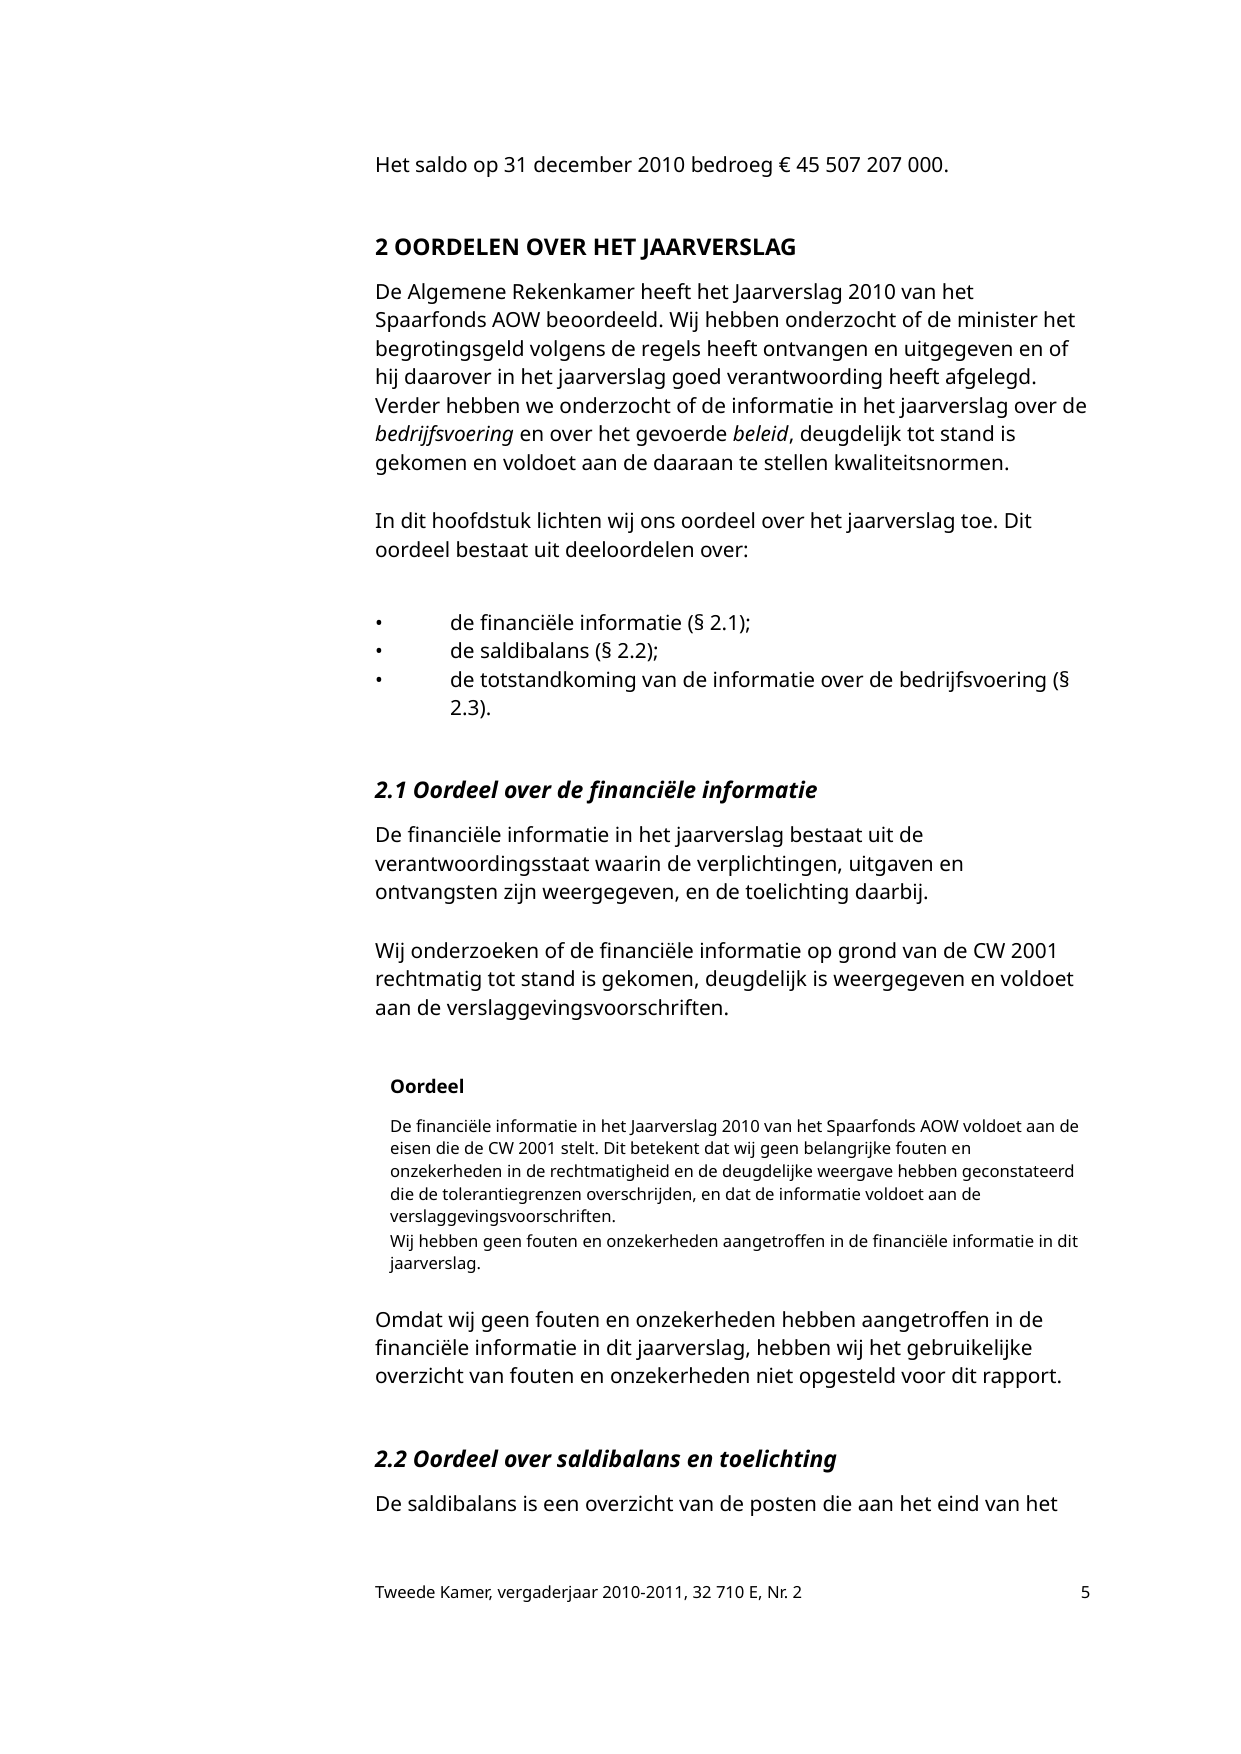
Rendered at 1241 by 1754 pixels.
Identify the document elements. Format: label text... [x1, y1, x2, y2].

subtitle Oordeel [390, 1074, 1087, 1099]
text Omdat wij geen fouten en onzekerheden hebben aangetroffen in de financiële informatie in dit jaarverslag, hebben wij het gebruikelijke overzicht van fouten en onzekerheden niet opgesteld voor dit rapport. [375, 1305, 1090, 1390]
text In dit hoofdstuk lichten wij ons oordeel over het jaarverslag toe. Dit oordeel bestaat uit deeloordelen over: [375, 506, 1090, 563]
list de saldibalans (§ 2.2); [375, 637, 1090, 665]
subtitle 2.2 Oordeel over saldibalans en toelichting [375, 1442, 1090, 1474]
text De Algemene Rekenkamer heeft het Jaarverslag 2010 van het Spaarfonds AOW beoordeeld. Wij hebben onderzocht of de minister het begrotingsgeld volgens de regels heeft ontvangen en uitgegeven en of hij daarover in het jaarverslag goed verantwoording heeft afgelegd. [375, 277, 1090, 391]
list de financiële informatie (§ 2.1); [375, 608, 1090, 637]
list de totstandkoming van de informatie over de bedrijfsvoering (§ 2.3). [375, 665, 1090, 722]
subtitle 2.1 Oordeel over de financiële informatie [375, 774, 1090, 806]
text Wij onderzoeken of de financiële informatie op grond van de CW 2001 rechtmatig tot stand is gekomen, deugdelijk is weergegeven en voldoet aan de verslaggevingsvoorschriften. [375, 936, 1090, 1021]
text Het saldo op 31 december 2010 bedroeg € 45 507 207 000. [375, 150, 1090, 178]
subtitle 2 OORDELEN OVER HET JAARVERSLAG [375, 231, 1090, 262]
text De financiële informatie in het jaarverslag bestaat uit de verantwoordingsstaat waarin de verplichtingen, uitgaven en ontvangsten zijn weergegeven, en de toelichting daarbij. [375, 821, 1090, 906]
text De financiële informatie in het Jaarverslag 2010 van het Spaarfonds AOW voldoet aan de eisen die de CW 2001 stelt. Dit betekent dat wij geen belangrijke fouten en onzekerheden in de rechtmatigheid en de deugdelijke weergave hebben geconstateerd die de tolerantiegrenzen overschrijden, en dat de informatie voldoet aan de verslaggevingsvoorschriften. [390, 1114, 1087, 1228]
text Verder hebben we onderzocht of de informatie in het jaarverslag over de bedrijfsvoering en over het gevoerde beleid, deugdelijk tot stand is gekomen en voldoet aan de daaraan te stellen kwaliteitsnormen. [375, 391, 1090, 476]
text De saldibalans is een overzicht van de posten die aan het eind van het [375, 1489, 1090, 1517]
text Wij hebben geen fouten en onzekerheden aangetroffen in de financiële informatie in dit jaarverslag. [390, 1229, 1087, 1275]
